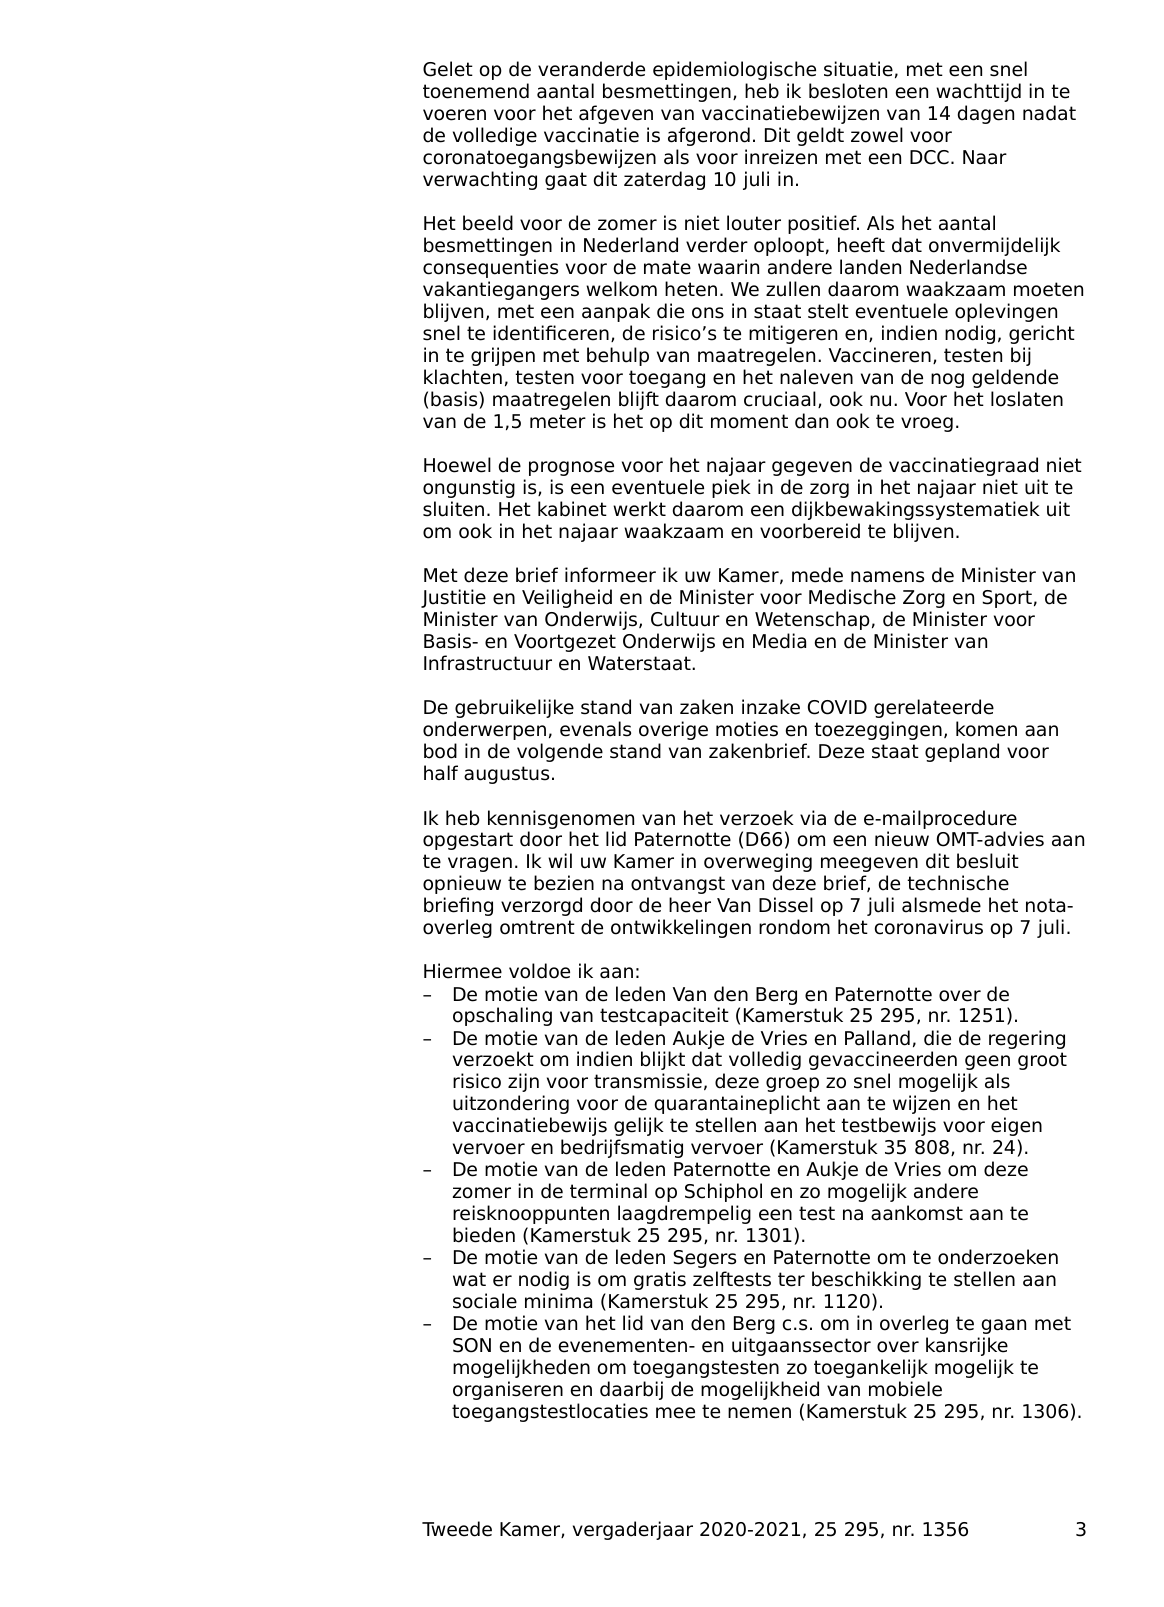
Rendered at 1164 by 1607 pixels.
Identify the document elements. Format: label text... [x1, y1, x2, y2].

text Met deze brief informeer ik uw Kamer, mede namens de Minister van Justitie en Veiligheid en de Minister voor Medische Zorg en Sport, de Minister van Onderwijs, Cultuur en Wetenschap, de Minister voor Basis- en Voortgezet Onderwijs en Media en de Minister van Infrastructuur en Waterstaat. [422, 565, 1087, 675]
text Hiermee voldoe ik aan: [422, 961, 1087, 983]
text – De motie van de leden Van den Berg en Paternotte over de opschaling van testcapaciteit (Kamerstuk 25 295, nr. 1251). [422, 983, 1087, 1027]
text Het beeld voor de zomer is niet louter positief. Als het aantal besmettingen in Nederland verder oploopt, heeft dat onvermijdelijk consequenties voor de mate waarin andere landen Nederlandse vakantiegangers welkom heten. We zullen daarom waakzaam moeten blijven, met een aanpak die ons in staat stelt eventuele oplevingen snel te identificeren, de risico’s te mitigeren en, indien nodig, gericht in te grijpen met behulp van maatregelen. Vaccineren, testen bij klachten, testen voor toegang en het naleven van de nog geldende (basis) maatregelen blijft daarom cruciaal, ook nu. Voor het loslaten van de 1,5 meter is het op dit moment dan ook te vroeg. [422, 213, 1087, 433]
text Gelet op de veranderde epidemiologische situatie, met een snel toenemend aantal besmettingen, heb ik besloten een wachttijd in te voeren voor het afgeven van vaccinatiebewijzen van 14 dagen nadat de volledige vaccinatie is afgerond. Dit geldt zowel voor coronatoegangsbewijzen als voor inreizen met een DCC. Naar verwachting gaat dit zaterdag 10 juli in. [422, 59, 1087, 191]
text Ik heb kennisgenomen van het verzoek via de e-mailprocedure opgestart door het lid Paternotte (D66) om een nieuw OMT-advies aan te vragen. Ik wil uw Kamer in overweging meegeven dit besluit opnieuw te bezien na ontvangst van deze brief, de technische briefing verzorgd door de heer Van Dissel op 7 juli alsmede het nota-overleg omtrent de ontwikkelingen rondom het coronavirus op 7 juli. [422, 807, 1087, 939]
text De gebruikelijke stand van zaken inzake COVID gerelateerde onderwerpen, evenals overige moties en toezeggingen, komen aan bod in de volgende stand van zakenbrief. Deze staat gepland voor half augustus. [422, 697, 1087, 785]
text – De motie van de leden Paternotte en Aukje de Vries om deze zomer in de terminal op Schiphol en zo mogelijk andere reisknooppunten laagdrempelig een test na aankomst aan te bieden (Kamerstuk 25 295, nr. 1301). [422, 1159, 1087, 1247]
text – De motie van de leden Segers en Paternotte om te onderzoeken wat er nodig is om gratis zelftests ter beschikking te stellen aan sociale minima (Kamerstuk 25 295, nr. 1120). [422, 1247, 1087, 1313]
text Hoewel de prognose voor het najaar gegeven de vaccinatiegraad niet ongunstig is, is een eventuele piek in de zorg in het najaar niet uit te sluiten. Het kabinet werkt daarom een dijkbewakingssystematiek uit om ook in het najaar waakzaam en voorbereid te blijven. [422, 455, 1087, 543]
text – De motie van de leden Aukje de Vries en Palland, die de regering verzoekt om indien blijkt dat volledig gevaccineerden geen groot risico zijn voor transmissie, deze groep zo snel mogelijk als uitzondering voor de quarantaineplicht aan te wijzen en het vaccinatiebewijs gelijk te stellen aan het testbewijs voor eigen vervoer en bedrijfsmatig vervoer (Kamerstuk 35 808, nr. 24). [422, 1027, 1087, 1159]
text – De motie van het lid van den Berg c.s. om in overleg te gaan met SON en de evenementen- en uitgaanssector over kansrijke mogelijkheden om toegangstesten zo toegankelijk mogelijk te organiseren en daarbij de mogelijkheid van mobiele toegangstestlocaties mee te nemen (Kamerstuk 25 295, nr. 1306). [422, 1313, 1087, 1423]
